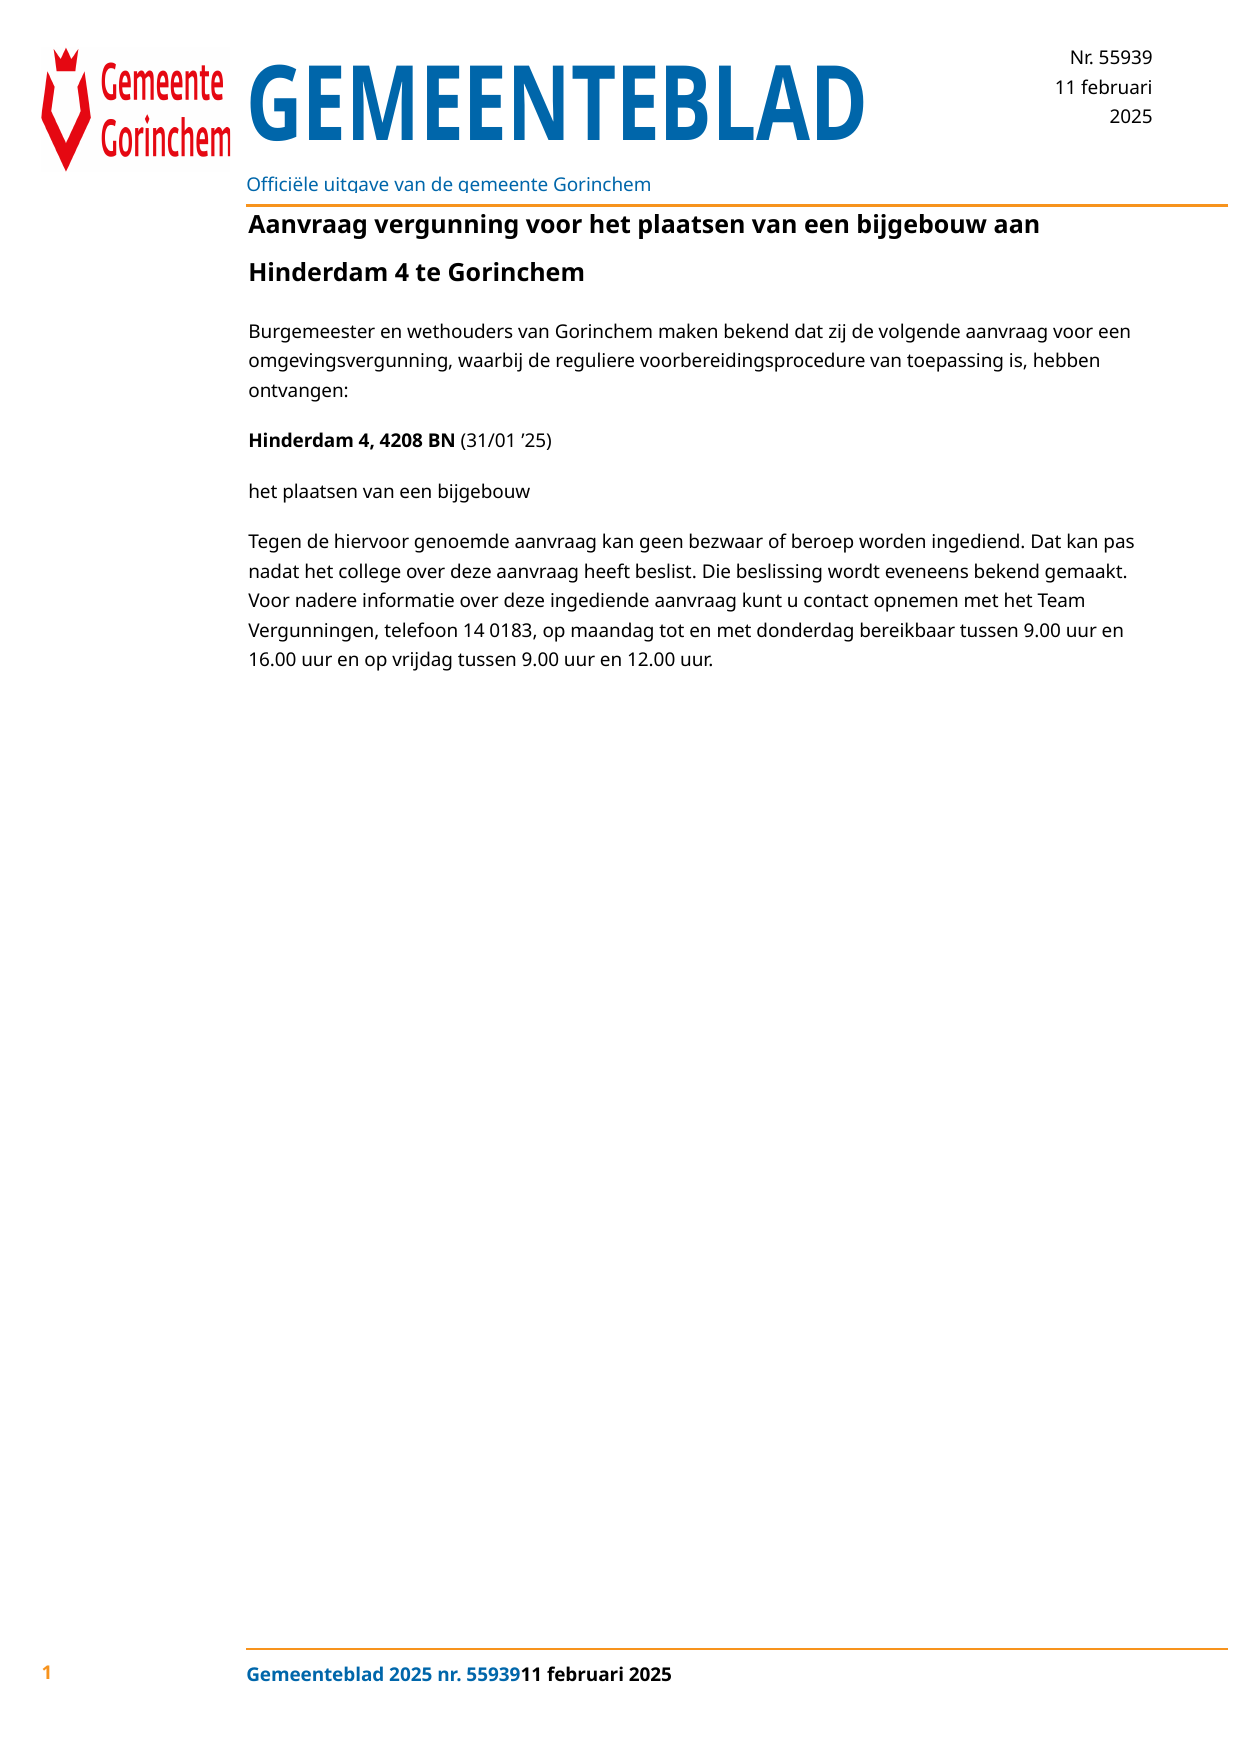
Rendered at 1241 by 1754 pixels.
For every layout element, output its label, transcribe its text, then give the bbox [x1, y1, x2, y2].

text Hinderdam 4, 4208 BN (31/01 ’25) [248, 427, 1152, 453]
text Tegen de hiervoor genoemde aanvraag kan geen bezwaar of beroep worden ingediend. Dat kan pas nadat het college over deze aanvraag heeft beslist. Die beslissing wordt eveneens bekend gemaakt. Voor nadere informatie over deze ingediende aanvraag kunt u contact opnemen met het Team Vergunningen, telefoon 14 0183, op maandag tot en met donderdag bereikbaar tussen 9.00 uur en 16.00 uur en op vrijdag tussen 9.00 uur en 12.00 uur. [248, 528, 1152, 672]
text Burgemeester en wethouders van Gorinchem maken bekend dat zij de volgende aanvraag voor een omgevingsvergunning, waarbij de reguliere voorbereidingsprocedure van toepassing is, hebben ontvangen: [248, 318, 1152, 403]
picture [41, 47, 231, 172]
text het plaatsen van een bijgebouw [248, 478, 1152, 504]
text Aanvraag vergunning voor het plaatsen van een bijgebouw aan Hinderdam 4 te Gorinchem [248, 207, 1152, 288]
